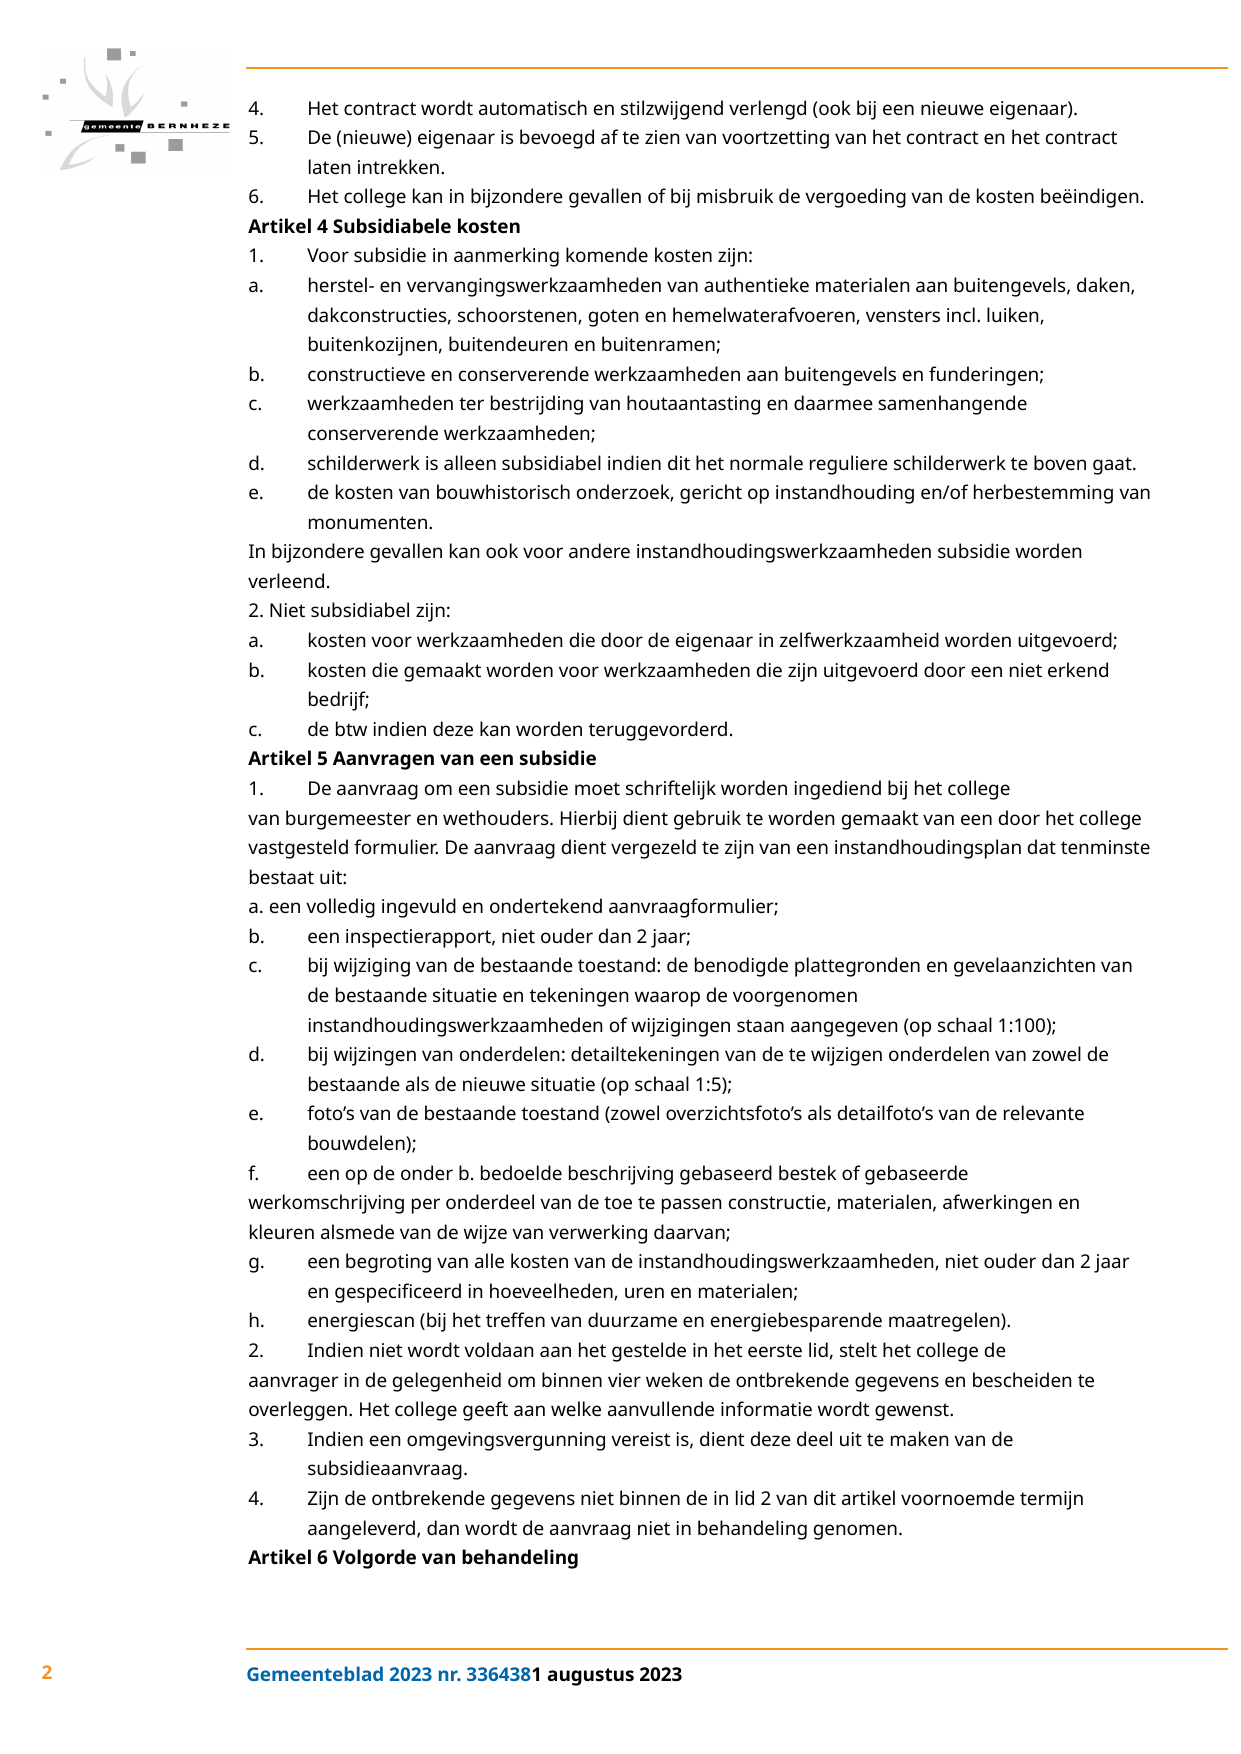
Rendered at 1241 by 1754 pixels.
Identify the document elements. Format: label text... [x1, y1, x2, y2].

list herstel- en vervangingswerkzaamheden van authentieke materialen aan buitengevels, daken, dakconstructies, schoorstenen, goten en hemelwaterafvoeren, vensters incl. luiken, buitenkozijnen, buitendeuren en buitenramen; [248, 272, 1152, 357]
list bij wijzingen van onderdelen: detailtekeningen van de te wijzigen onderdelen van zowel de bestaande als de nieuwe situatie (op schaal 1:5); [248, 1041, 1152, 1097]
text a. een volledig ingevuld en ondertekend aanvraagformulier; [248, 893, 1152, 919]
list Het college kan in bijzondere gevallen of bij misbruik de vergoeding van de kosten beëindigen. [248, 183, 1152, 209]
text 2. Niet subsidiabel zijn: [248, 598, 1152, 623]
list De aanvraag om een subsidie moet schriftelijk worden ingediend bij het college [248, 775, 1152, 801]
list De (nieuwe) eigenaar is bevoegd af te zien van voortzetting van het contract en het contract laten intrekken. [248, 124, 1152, 180]
list Voor subsidie in aanmerking komende kosten zijn: [248, 243, 1152, 268]
text werkomschrijving per onderdeel van de toe te passen constructie, materialen, afwerkingen en kleuren alsmede van de wijze van verwerking daarvan; [248, 1189, 1152, 1245]
text van burgemeester en wethouders. Hierbij dient gebruik te worden gemaakt van een door het college vastgesteld formulier. De aanvraag dient vergezeld te zijn van een instandhoudingsplan dat tenminste bestaat uit: [248, 805, 1152, 890]
list constructieve en conserverende werkzaamheden aan buitengevels en funderingen; [248, 361, 1152, 387]
list energiescan (bij het treffen van duurzame en energiebesparende maatregelen). [248, 1308, 1152, 1333]
list kosten voor werkzaamheden die door de eigenaar in zelfwerkzaamheid worden uitgevoerd; [248, 627, 1152, 653]
list een inspectierapport, niet ouder dan 2 jaar; [248, 923, 1152, 949]
list schilderwerk is alleen subsidiabel indien dit het normale reguliere schilderwerk te boven gaat. [248, 450, 1152, 476]
list een begroting van alle kosten van de instandhoudingswerkzaamheden, niet ouder dan 2 jaar en gespecificeerd in hoeveelheden, uren en materialen; [248, 1248, 1152, 1304]
list bij wijziging van de bestaande toestand: de benodigde plattegronden en gevelaanzichten van de bestaande situatie en tekeningen waarop de voorgenomen instandhoudingswerkzaamheden of wijzigingen staan aangegeven (op schaal 1:100); [248, 953, 1152, 1038]
list Indien een omgevingsvergunning vereist is, dient deze deel uit te maken van de subsidieaanvraag. [248, 1426, 1152, 1481]
list kosten die gemaakt worden voor werkzaamheden die zijn uitgevoerd door een niet erkend bedrijf; [248, 657, 1152, 712]
list de btw indien deze kan worden teruggevorderd. [248, 716, 1152, 742]
text Artikel 5 Aanvragen van een subsidie [248, 746, 1152, 771]
text Artikel 4 Subsidiabele kosten [248, 213, 1152, 239]
text aanvrager in de gelegenheid om binnen vier weken de ontbrekende gegevens en bescheiden te overleggen. Het college geeft aan welke aanvullende informatie wordt gewenst. [248, 1367, 1152, 1422]
text Artikel 6 Volgorde van behandeling [248, 1544, 1152, 1570]
list een op de onder b. bedoelde beschrijving gebaseerd bestek of gebaseerde [248, 1160, 1152, 1186]
picture [41, 47, 231, 172]
list Indien niet wordt voldaan aan het gestelde in het eerste lid, stelt het college de [248, 1337, 1152, 1363]
list werkzaamheden ter bestrijding van houtaantasting en daarmee samenhangende conserverende werkzaamheden; [248, 391, 1152, 446]
list Zijn de ontbrekende gegevens niet binnen de in lid 2 van dit artikel voornoemde termijn aangeleverd, dan wordt de aanvraag niet in behandeling genomen. [248, 1485, 1152, 1541]
list foto’s van de bestaande toestand (zowel overzichtsfoto’s als detailfoto’s van de relevante bouwdelen); [248, 1101, 1152, 1156]
list Het contract wordt automatisch en stilzwijgend verlengd (ook bij een nieuwe eigenaar). [248, 95, 1152, 121]
list de kosten van bouwhistorisch onderzoek, gericht op instandhouding en/of herbestemming van monumenten. [248, 479, 1152, 535]
text In bijzondere gevallen kan ook voor andere instandhoudingswerkzaamheden subsidie worden verleend. [248, 538, 1152, 594]
